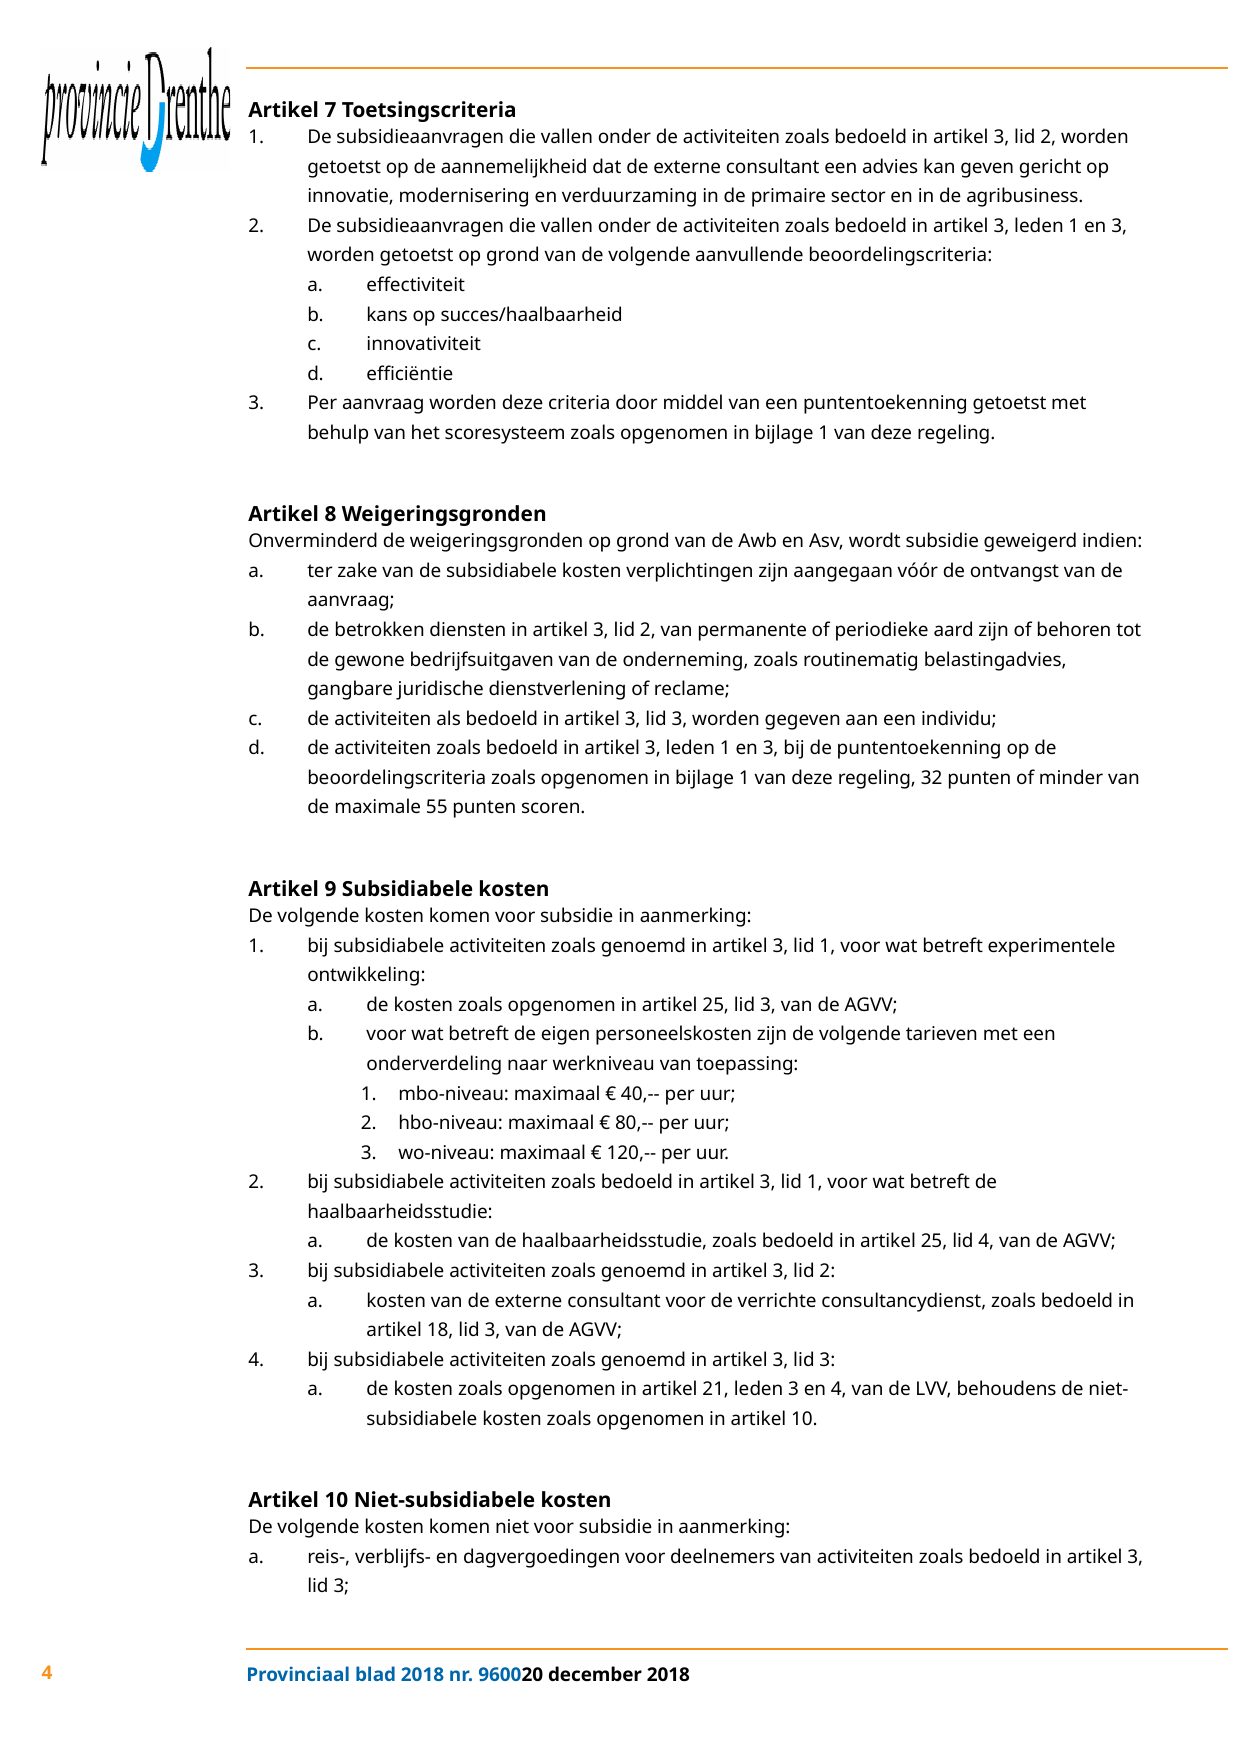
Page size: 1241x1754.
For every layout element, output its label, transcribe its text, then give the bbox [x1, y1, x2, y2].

list de activiteiten als bedoeld in artikel 3, lid 3, worden gegeven aan een individu; [248, 705, 1152, 731]
picture [41, 47, 231, 172]
list de kosten van de haalbaarheidsstudie, zoals bedoeld in artikel 25, lid 4, van de AGVV; [307, 1228, 1152, 1253]
list de activiteiten zoals bedoeld in artikel 3, leden 1 en 3, bij de puntentoekenning op de beoordelingscriteria zoals opgenomen in bijlage 1 van deze regeling, 32 punten of minder van de maximale 55 punten scoren. [248, 734, 1152, 819]
list innovativiteit [307, 330, 1152, 356]
list efficiëntie [307, 360, 1152, 386]
text Artikel 7 Toetsingscriteria [248, 95, 1152, 123]
list bij subsidiabele activiteiten zoals genoemd in artikel 3, lid 3: [248, 1346, 1152, 1372]
list kans op succes/haalbaarheid [307, 301, 1152, 326]
list reis-, verblijfs- en dagvergoedingen voor deelnemers van activiteiten zoals bedoeld in artikel 3, lid 3; [248, 1543, 1152, 1598]
list wo-niveau: maximaal € 120,-- per uur. [361, 1139, 1152, 1164]
list bij subsidiabele activiteiten zoals bedoeld in artikel 3, lid 1, voor wat betreft de haalbaarheidsstudie: [248, 1168, 1152, 1224]
list hbo-niveau: maximaal € 80,-- per uur; [361, 1109, 1152, 1135]
text De volgende kosten komen niet voor subsidie in aanmerking: [248, 1513, 1152, 1539]
list kosten van de externe consultant voor de verrichte consultancydienst, zoals bedoeld in artikel 18, lid 3, van de AGVV; [307, 1287, 1152, 1342]
list De subsidieaanvragen die vallen onder de activiteiten zoals bedoeld in artikel 3, leden 1 en 3, worden getoetst op grond van de volgende aanvullende beoordelingscriteria: [248, 212, 1152, 267]
list de kosten zoals opgenomen in artikel 21, leden 3 en 4, van de LVV, behoudens de niet- subsidiabele kosten zoals opgenomen in artikel 10. [307, 1376, 1152, 1431]
text Artikel 8 Weigeringsgronden [248, 499, 1152, 527]
list ter zake van de subsidiabele kosten verplichtingen zijn aangegaan vóór de ontvangst van de aanvraag; [248, 557, 1152, 612]
list Per aanvraag worden deze criteria door middel van een puntentoekenning getoetst met behulp van het scoresysteem zoals opgenomen in bijlage 1 van deze regeling. [248, 389, 1152, 445]
list de betrokken diensten in artikel 3, lid 2, van permanente of periodieke aard zijn of behoren tot de gewone bedrijfsuitgaven van de onderneming, zoals routinematig belastingadvies, gangbare juridische dienstverlening of reclame; [248, 616, 1152, 701]
list de kosten zoals opgenomen in artikel 25, lid 3, van de AGVV; [307, 991, 1152, 1017]
text De volgende kosten komen voor subsidie in aanmerking: [248, 902, 1152, 928]
text Artikel 9 Subsidiabele kosten [248, 874, 1152, 902]
list voor wat betreft de eigen personeelskosten zijn de volgende tarieven met een onderverdeling naar werkniveau van toepassing: [307, 1021, 1152, 1076]
text Artikel 10 Niet-subsidiabele kosten [248, 1485, 1152, 1513]
list bij subsidiabele activiteiten zoals genoemd in artikel 3, lid 1, voor wat betreft experimentele ontwikkeling: [248, 932, 1152, 987]
text Onverminderd de weigeringsgronden op grond van de Awb en Asv, wordt subsidie geweigerd indien: [248, 527, 1152, 553]
list effectiviteit [307, 271, 1152, 297]
list bij subsidiabele activiteiten zoals genoemd in artikel 3, lid 2: [248, 1257, 1152, 1283]
list mbo-niveau: maximaal € 40,-- per uur; [361, 1080, 1152, 1105]
list De subsidieaanvragen die vallen onder de activiteiten zoals bedoeld in artikel 3, lid 2, worden getoetst op de aannemelijkheid dat de externe consultant een advies kan geven gericht op innovatie, modernisering en verduurzaming in de primaire sector en in de agribusiness. [248, 123, 1152, 208]
